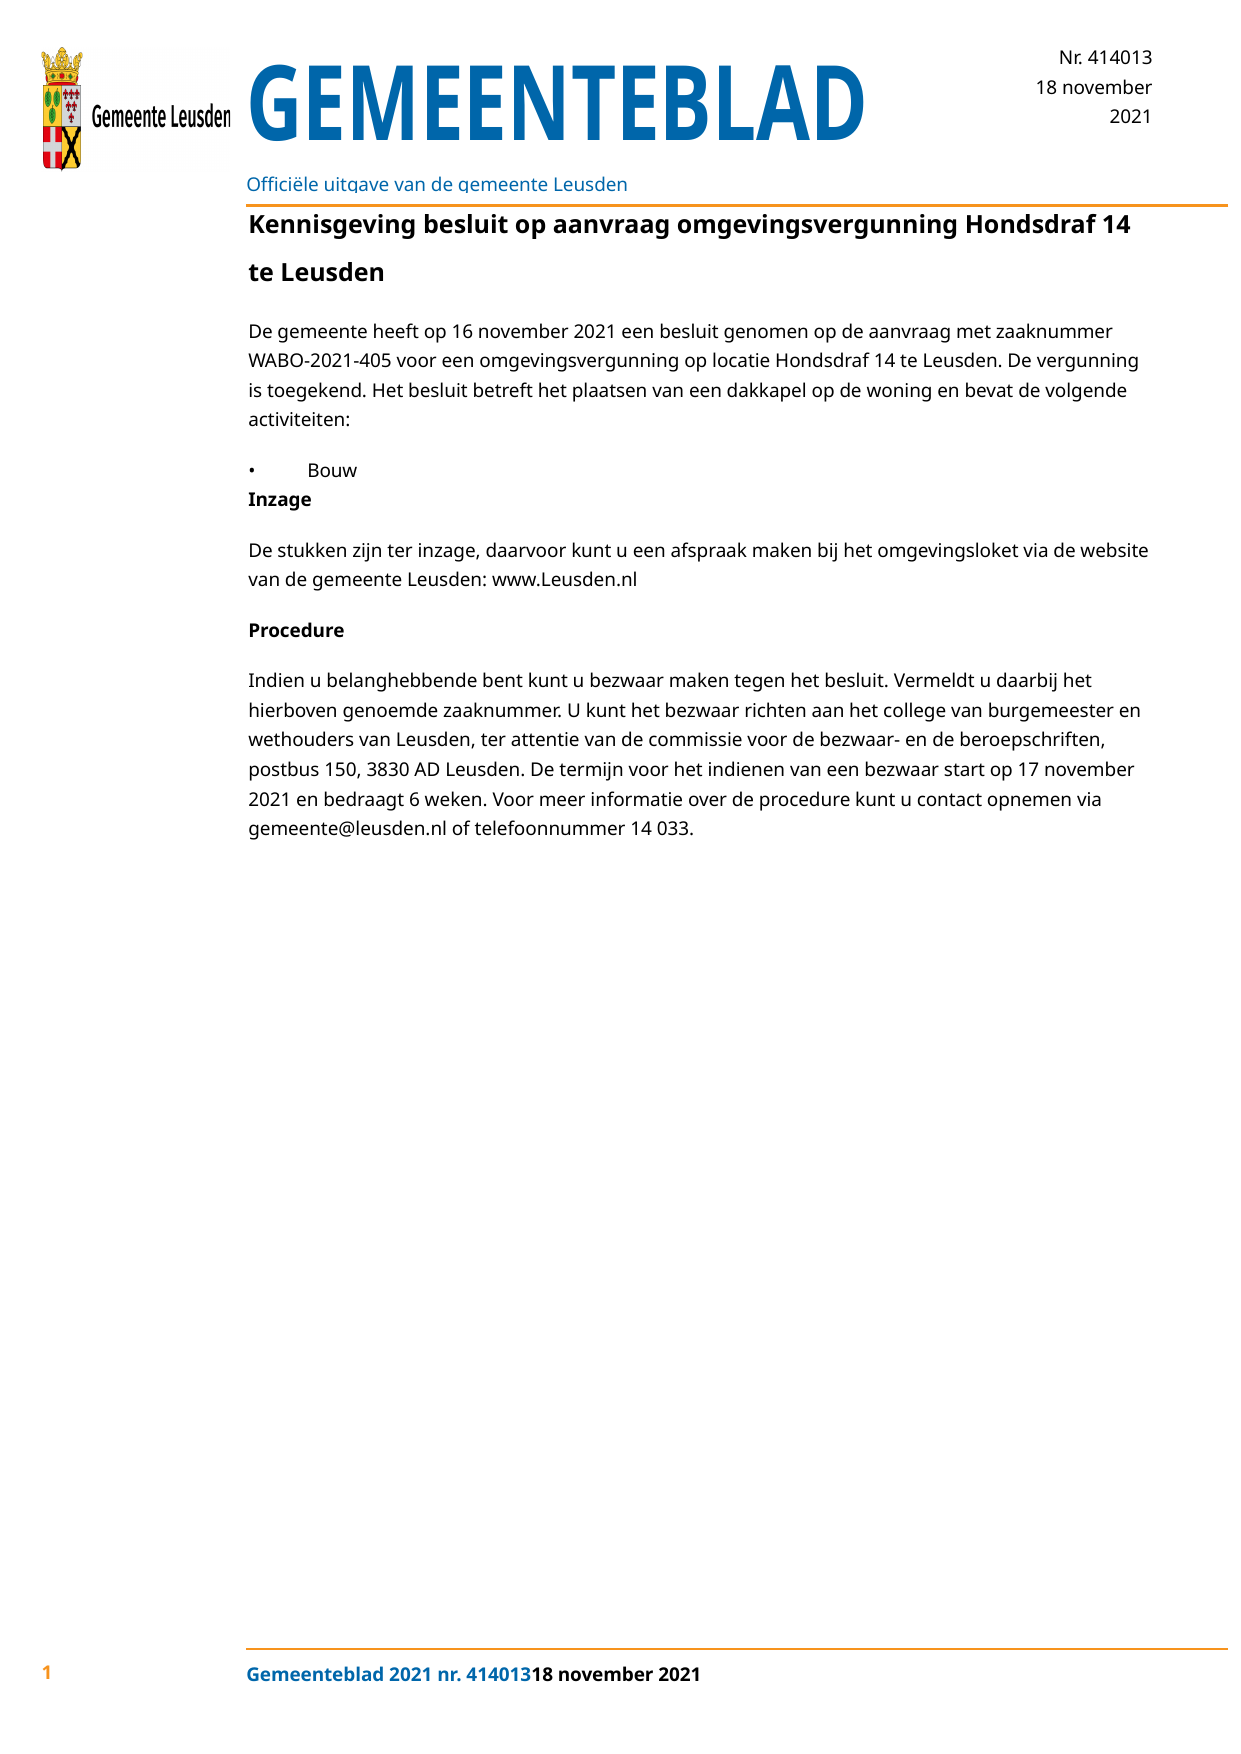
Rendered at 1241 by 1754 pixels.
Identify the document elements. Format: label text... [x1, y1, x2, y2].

text Indien u belanghebbende bent kunt u bezwaar maken tegen het besluit. Vermeldt u daarbij het hierboven genoemde zaaknummer. U kunt het bezwaar richten aan het college van burgemeester en wethouders van Leusden, ter attentie van de commissie voor de bezwaar- en de beroepschriften, postbus 150, 3830 AD Leusden. De termijn voor het indienen van een bezwaar start op 17 november 2021 en bedraagt 6 weken. Voor meer informatie over de procedure kunt u contact opnemen via gemeente@leusden.nl of telefoonnummer 14 033. [248, 667, 1152, 841]
text Inzage [248, 487, 1152, 512]
picture [41, 47, 231, 172]
list Bouw [248, 457, 1152, 483]
text De stukken zijn ter inzage, daarvoor kunt u een afspraak maken bij het omgevingsloket via de website van de gemeente Leusden: www.Leusden.nl [248, 537, 1152, 592]
text Procedure [248, 617, 1152, 643]
text De gemeente heeft op 16 november 2021 een besluit genomen op de aanvraag met zaaknummer WABO-2021-405 voor een omgevingsvergunning op locatie Hondsdraf 14 te Leusden. De vergunning is toegekend. Het besluit betreft het plaatsen van een dakkapel op de woning en bevat de volgende activiteiten: [248, 318, 1152, 432]
text Kennisgeving besluit op aanvraag omgevingsvergunning Hondsdraf 14 te Leusden [248, 207, 1152, 288]
